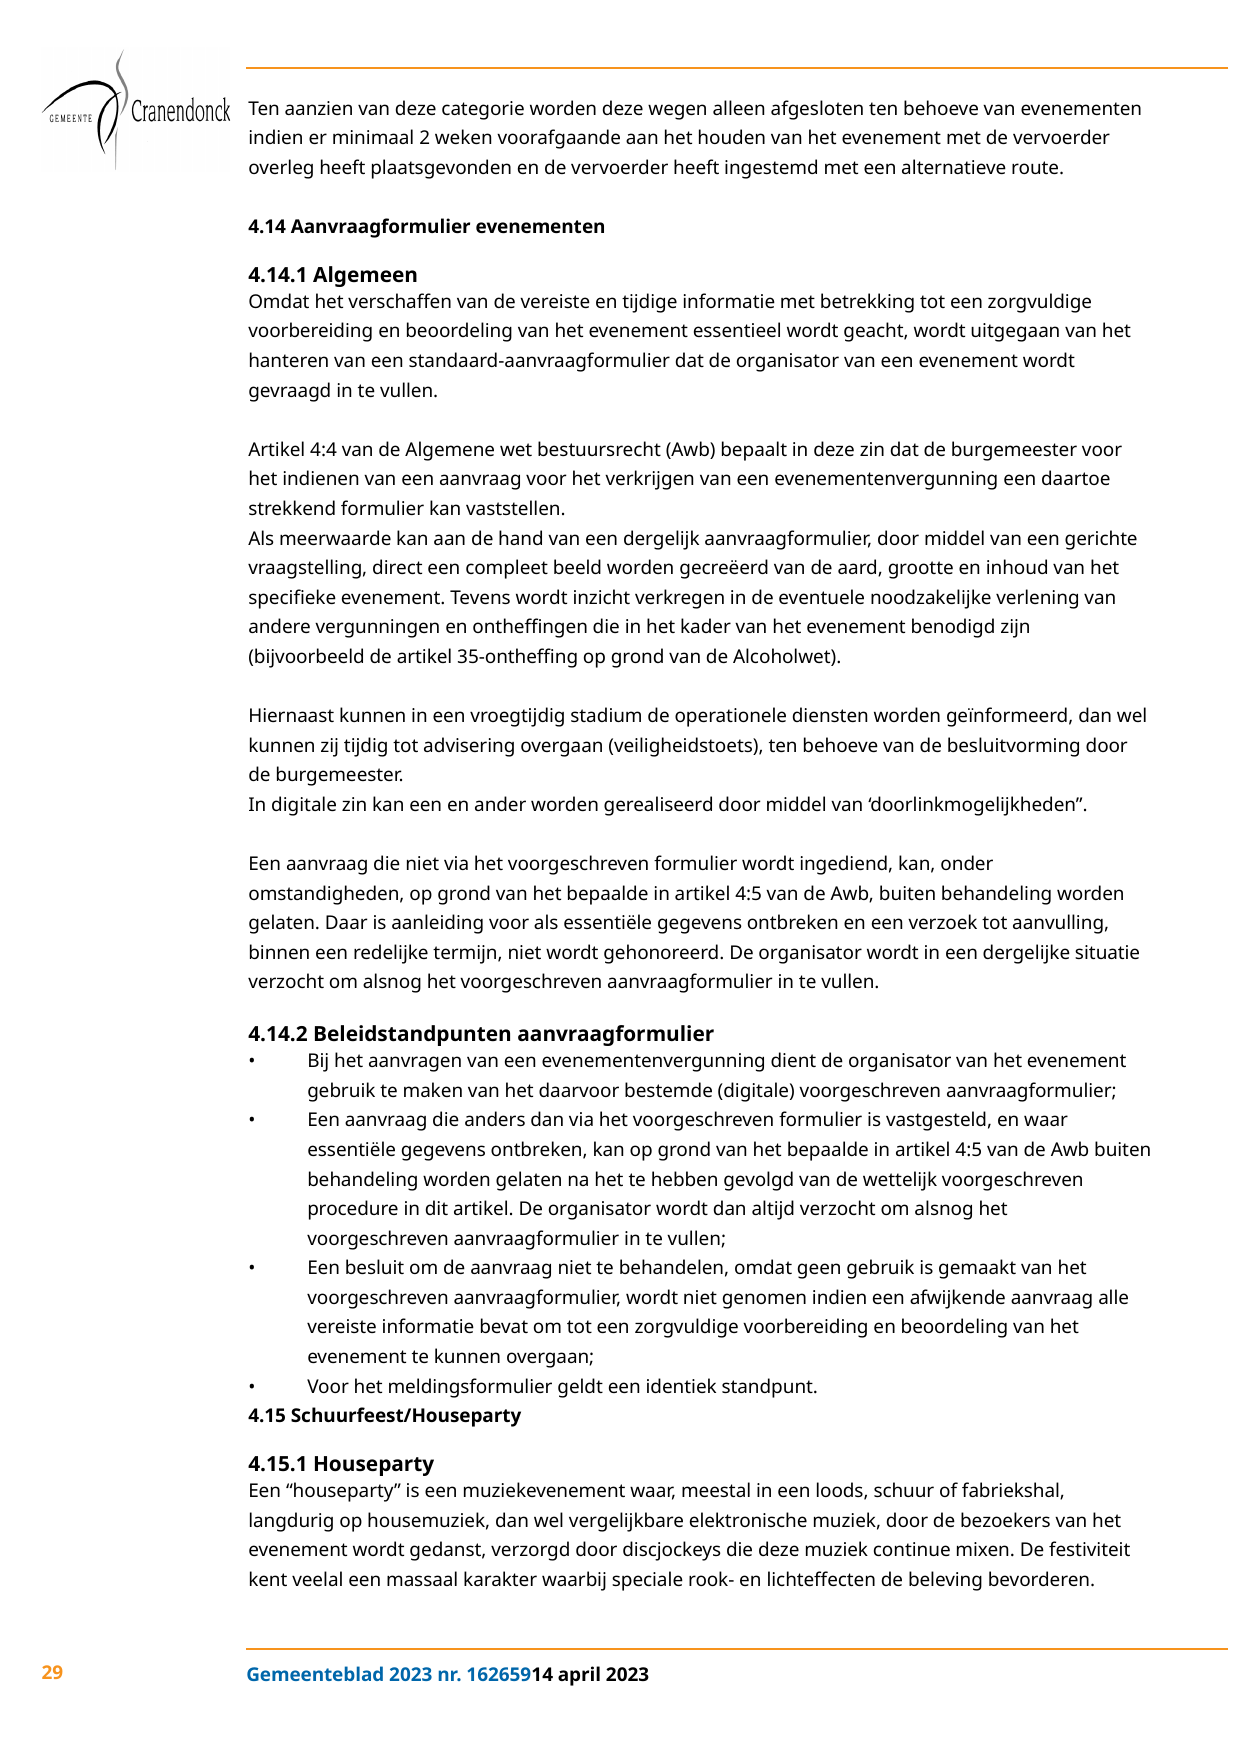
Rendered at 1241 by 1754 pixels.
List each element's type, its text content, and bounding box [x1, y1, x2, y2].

text Een “houseparty” is een muziekevenement waar, meestal in een loods, schuur of fabriekshal, langdurig op housemuziek, dan wel vergelijkbare elektronische muziek, door de bezoekers van het evenement wordt gedanst, verzorgd door discjockeys die deze muziek continue mixen. De festiviteit kent veelal een massaal karakter waarbij speciale rook- en lichteffecten de beleving bevorderen. [248, 1477, 1152, 1592]
text Ten aanzien van deze categorie worden deze wegen alleen afgesloten ten behoeve van evenementen indien er minimaal 2 weken voorafgaande aan het houden van het evenement met de vervoerder overleg heeft plaatsgevonden en de vervoerder heeft ingestemd met een alternatieve route. [248, 95, 1152, 180]
list Een besluit om de aanvraag niet te behandelen, omdat geen gebruik is gemaakt van het voorgeschreven aanvraagformulier, wordt niet genomen indien een afwijkende aanvraag alle vereiste informatie bevat om tot een zorgvuldige voorbereiding en beoordeling van het evenement te kunnen overgaan; [248, 1254, 1152, 1369]
list Voor het meldingsformulier geldt een identiek standpunt. [248, 1373, 1152, 1398]
text 4.15 Schuurfeest/Houseparty [248, 1402, 1152, 1428]
text 4.14 Aanvraagformulier evenementen [248, 213, 1152, 239]
list Bij het aanvragen van een evenementenvergunning dient de organisator van het evenement gebruik te maken van het daarvoor bestemde (digitale) voorgeschreven aanvraagformulier; [248, 1047, 1152, 1103]
text In digitale zin kan een en ander worden gerealiseerd door middel van ‘doorlinkmogelijkheden”. [248, 791, 1152, 817]
text 4.14.1 Algemeen [248, 260, 1152, 288]
text Hiernaast kunnen in een vroegtijdig stadium de operationele diensten worden geïnformeerd, dan wel kunnen zij tijdig tot advisering overgaan (veiligheidstoets), ten behoeve van de besluitvorming door de burgemeester. [248, 702, 1152, 787]
picture [41, 47, 231, 172]
text Een aanvraag die niet via het voorgeschreven formulier wordt ingediend, kan, onder omstandigheden, op grond van het bepaalde in artikel 4:5 van de Awb, buiten behandeling worden gelaten. Daar is aanleiding voor als essentiële gegevens ontbreken en een verzoek tot aanvulling, binnen een redelijke termijn, niet wordt gehonoreerd. De organisator wordt in een dergelijke situatie verzocht om alsnog het voorgeschreven aanvraagformulier in te vullen. [248, 850, 1152, 994]
text Omdat het verschaffen van de vereiste en tijdige informatie met betrekking tot een zorgvuldige voorbereiding en beoordeling van het evenement essentieel wordt geacht, wordt uitgegaan van het hanteren van een standaard-aanvraagformulier dat de organisator van een evenement wordt gevraagd in te vullen. [248, 288, 1152, 403]
text Als meerwaarde kan aan de hand van een dergelijk aanvraagformulier, door middel van een gerichte vraagstelling, direct een compleet beeld worden gecreëerd van de aard, grootte en inhoud van het specifieke evenement. Tevens wordt inzicht verkregen in de eventuele noodzakelijke verlening van andere vergunningen en ontheffingen die in het kader van het evenement benodigd zijn (bijvoorbeeld de artikel 35-ontheffing op grond van de Alcoholwet). [248, 525, 1152, 669]
text Artikel 4:4 van de Algemene wet bestuursrecht (Awb) bepaalt in deze zin dat de burgemeester voor het indienen van een aanvraag voor het verkrijgen van een evenementenvergunning een daartoe strekkend formulier kan vaststellen. [248, 436, 1152, 521]
text 4.15.1 Houseparty [248, 1449, 1152, 1477]
text 4.14.2 Beleidstandpunten aanvraagformulier [248, 1019, 1152, 1047]
list Een aanvraag die anders dan via het voorgeschreven formulier is vastgesteld, en waar essentiële gegevens ontbreken, kan op grond van het bepaalde in artikel 4:5 van de Awb buiten behandeling worden gelaten na het te hebben gevolgd van de wettelijk voorgeschreven procedure in dit artikel. De organisator wordt dan altijd verzocht om alsnog het voorgeschreven aanvraagformulier in te vullen; [248, 1107, 1152, 1251]
